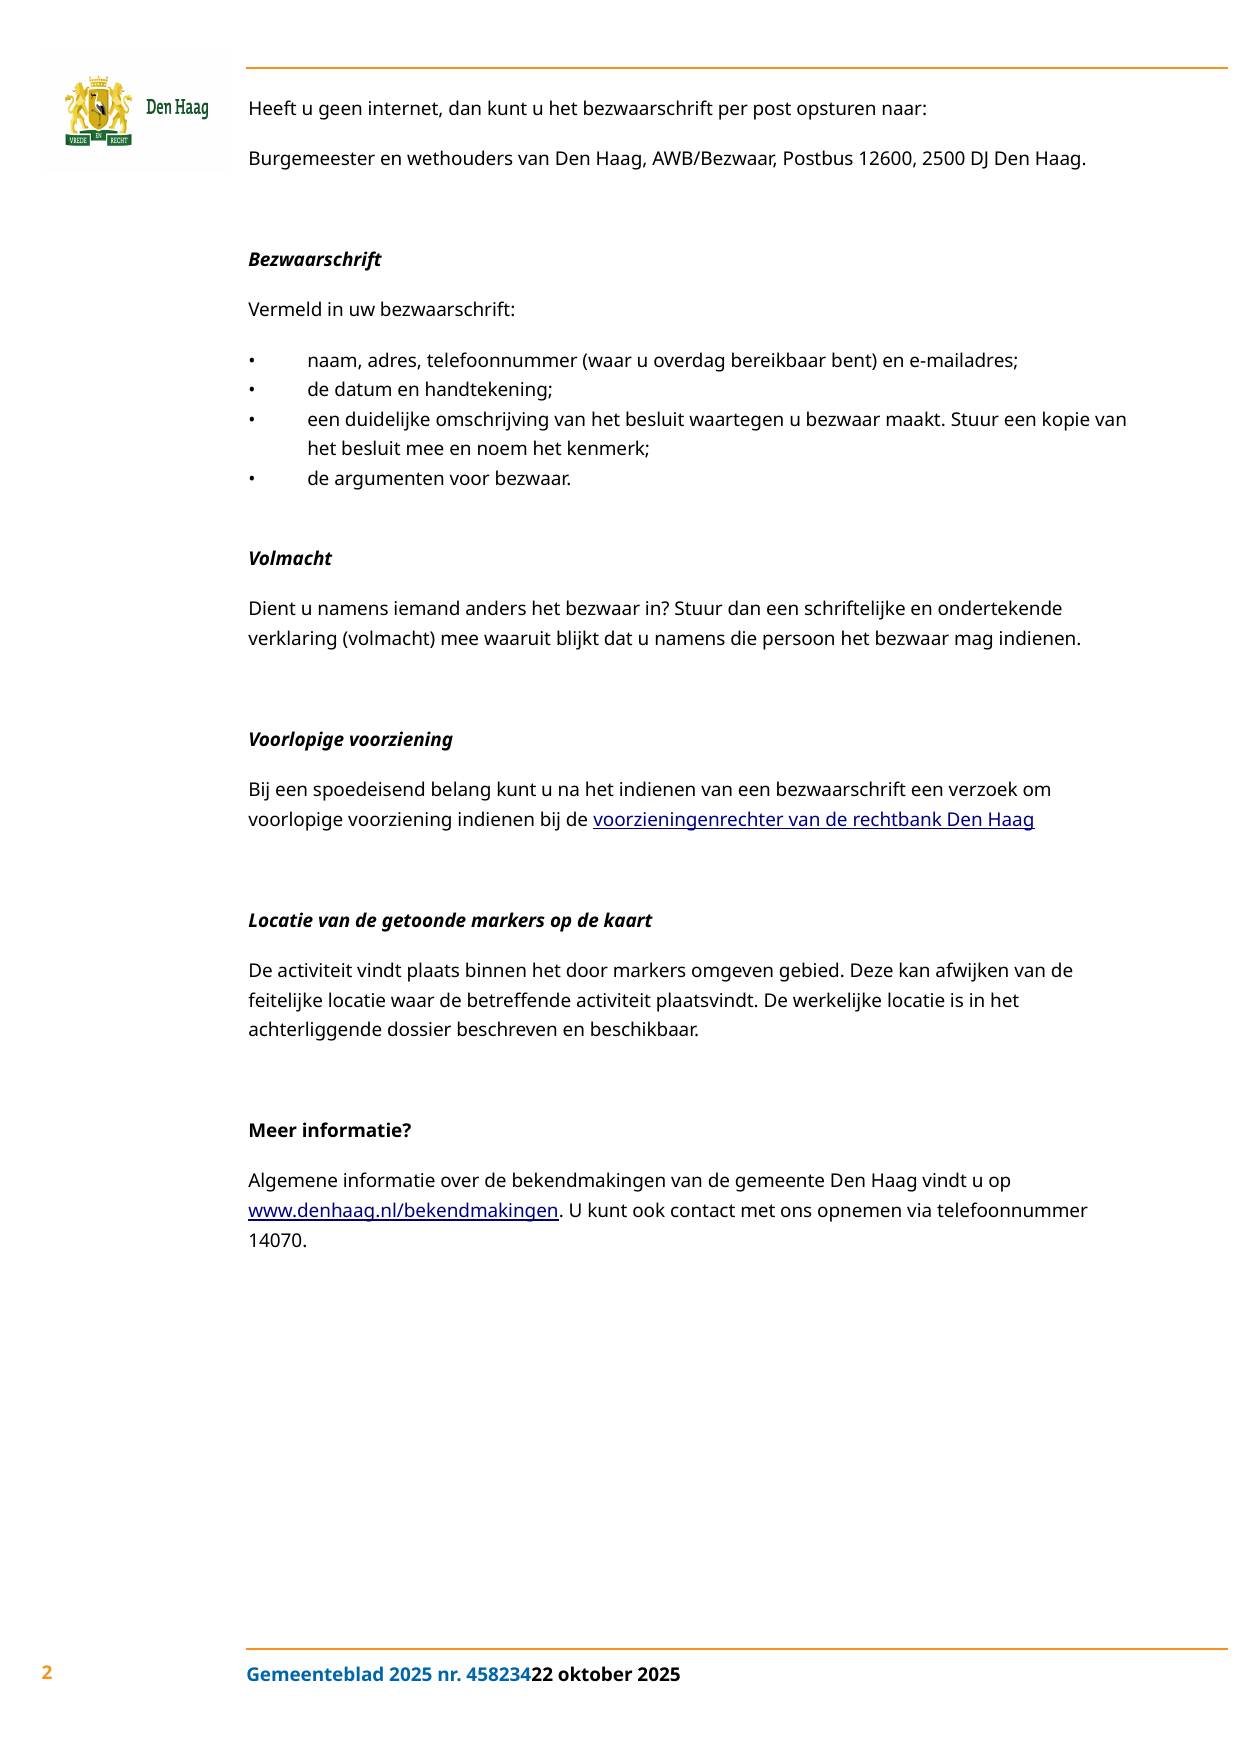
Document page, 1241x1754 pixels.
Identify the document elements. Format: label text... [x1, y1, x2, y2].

picture [41, 47, 231, 172]
list naam, adres, telefoonnummer (waar u overdag bereikbaar bent) en e-mailadres; [248, 347, 1152, 373]
text Voorlopige voorziening [248, 726, 1152, 752]
text De activiteit vindt plaats binnen het door markers omgeven gebied. Deze kan afwijken van de feitelijke locatie waar de betreffende activiteit plaatsvindt. De werkelijke locatie is in het achterliggende dossier beschreven en beschikbaar. [248, 957, 1152, 1042]
text Meer informatie? [248, 1117, 1152, 1143]
list de argumenten voor bezwaar. [248, 465, 1152, 491]
text Burgemeester en wethouders van Den Haag, AWB/Bezwaar, Postbus 12600, 2500 DJ Den Haag. [248, 145, 1152, 171]
text Volmacht [248, 545, 1152, 571]
text Bezwaarschrift [248, 246, 1152, 272]
list een duidelijke omschrijving van het besluit waartegen u bezwaar maakt. Stuur een kopie van het besluit mee en noem het kenmerk; [248, 406, 1152, 461]
text Vermeld in uw bezwaarschrift: [248, 296, 1152, 322]
text Heeft u geen internet, dan kunt u het bezwaarschrift per post opsturen naar: [248, 95, 1152, 121]
list de datum en handtekening; [248, 376, 1152, 402]
text Dient u namens iemand anders het bezwaar in? Stuur dan een schriftelijke en ondertekende verklaring (volmacht) mee waaruit blijkt dat u namens die persoon het bezwaar mag indienen. [248, 596, 1152, 651]
text Algemene informatie over de bekendmakingen van de gemeente Den Haag vindt u op www.denhaag.nl/bekendmakingen. U kunt ook contact met ons opnemen via telefoonnummer 14070. [248, 1168, 1152, 1253]
text Bij een spoedeisend belang kunt u na het indienen van een bezwaarschrift een verzoek om voorlopige voorziening indienen bij de voorzieningenrechter van de rechtbank Den Haag [248, 776, 1152, 832]
text Locatie van de getoonde markers op de kaart [248, 907, 1152, 933]
